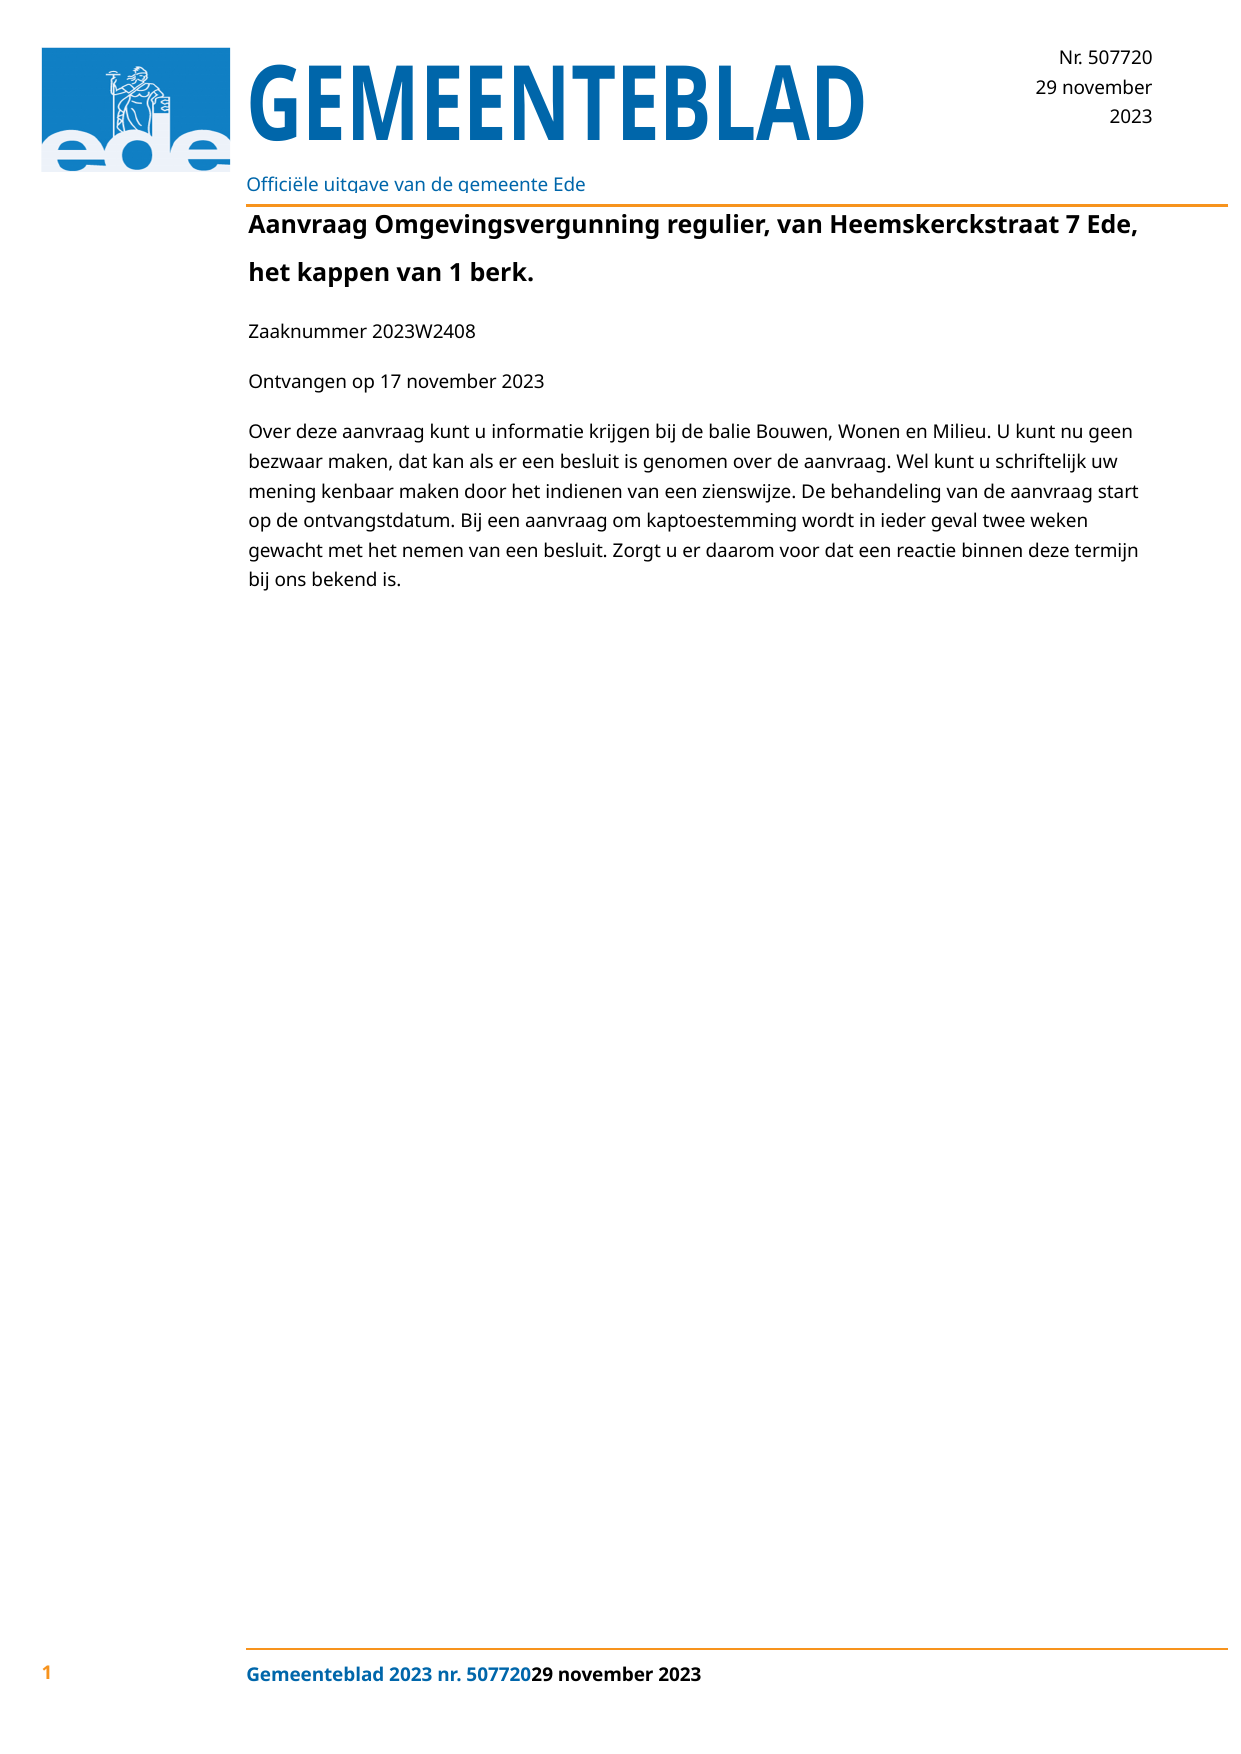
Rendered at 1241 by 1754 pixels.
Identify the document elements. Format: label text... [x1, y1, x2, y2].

text Over deze aanvraag kunt u informatie krijgen bij de balie Bouwen, Wonen en Milieu. U kunt nu geen bezwaar maken, dat kan als er een besluit is genomen over de aanvraag. Wel kunt u schriftelijk uw mening kenbaar maken door het indienen van een zienswijze. De behandeling van de aanvraag start op de ontvangstdatum. Bij een aanvraag om kaptoestemming wordt in ieder geval twee weken gewacht met het nemen van een besluit. Zorgt u er daarom voor dat een reactie binnen deze termijn bij ons bekend is. [248, 419, 1152, 592]
text Zaaknummer 2023W2408 [248, 318, 1152, 344]
text Aanvraag Omgevingsvergunning regulier, van Heemskerckstraat 7 Ede, het kappen van 1 berk. [248, 207, 1152, 288]
text Ontvangen op 17 november 2023 [248, 368, 1152, 394]
picture [41, 47, 231, 172]
